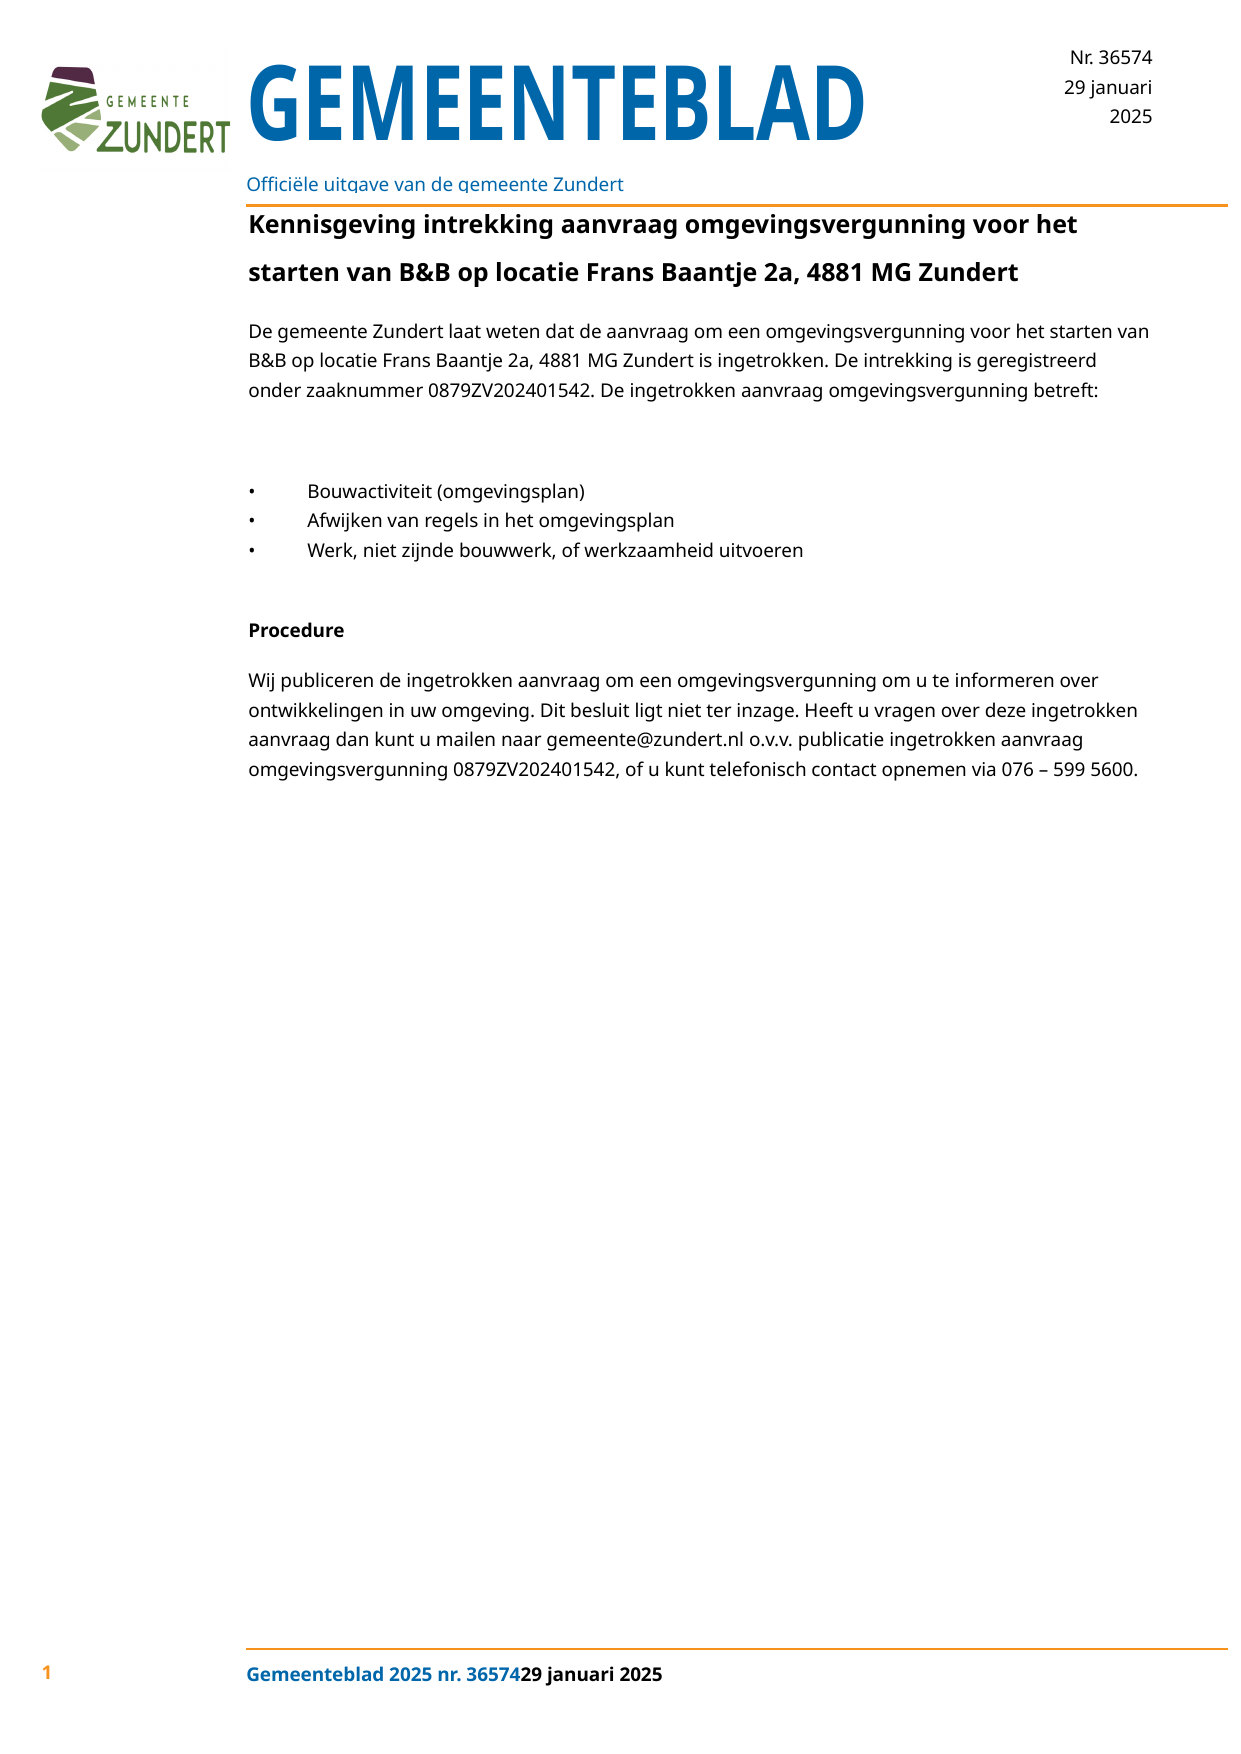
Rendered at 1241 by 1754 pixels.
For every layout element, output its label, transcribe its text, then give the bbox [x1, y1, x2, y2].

picture [41, 47, 231, 172]
text Procedure [248, 617, 1152, 643]
text De gemeente Zundert laat weten dat de aanvraag om een omgevingsvergunning voor het starten van B&B op locatie Frans Baantje 2a, 4881 MG Zundert is ingetrokken. De intrekking is geregistreerd onder zaaknummer 0879ZV202401542. De ingetrokken aanvraag omgevingsvergunning betreft: [248, 318, 1152, 403]
list Werk, niet zijnde bouwwerk, of werkzaamheid uitvoeren [248, 537, 1152, 563]
text Wij publiceren de ingetrokken aanvraag om een omgevingsvergunning om u te informeren over ontwikkelingen in uw omgeving. Dit besluit ligt niet ter inzage. Heeft u vragen over deze ingetrokken aanvraag dan kunt u mailen naar gemeente@zundert.nl o.v.v. publicatie ingetrokken aanvraag omgevingsvergunning 0879ZV202401542, of u kunt telefonisch contact opnemen via 076 – 599 5600. [248, 667, 1152, 782]
text Kennisgeving intrekking aanvraag omgevingsvergunning voor het starten van B&B op locatie Frans Baantje 2a, 4881 MG Zundert [248, 207, 1152, 288]
list Bouwactiviteit (omgevingsplan) [248, 478, 1152, 504]
list Afwijken van regels in het omgevingsplan [248, 507, 1152, 533]
